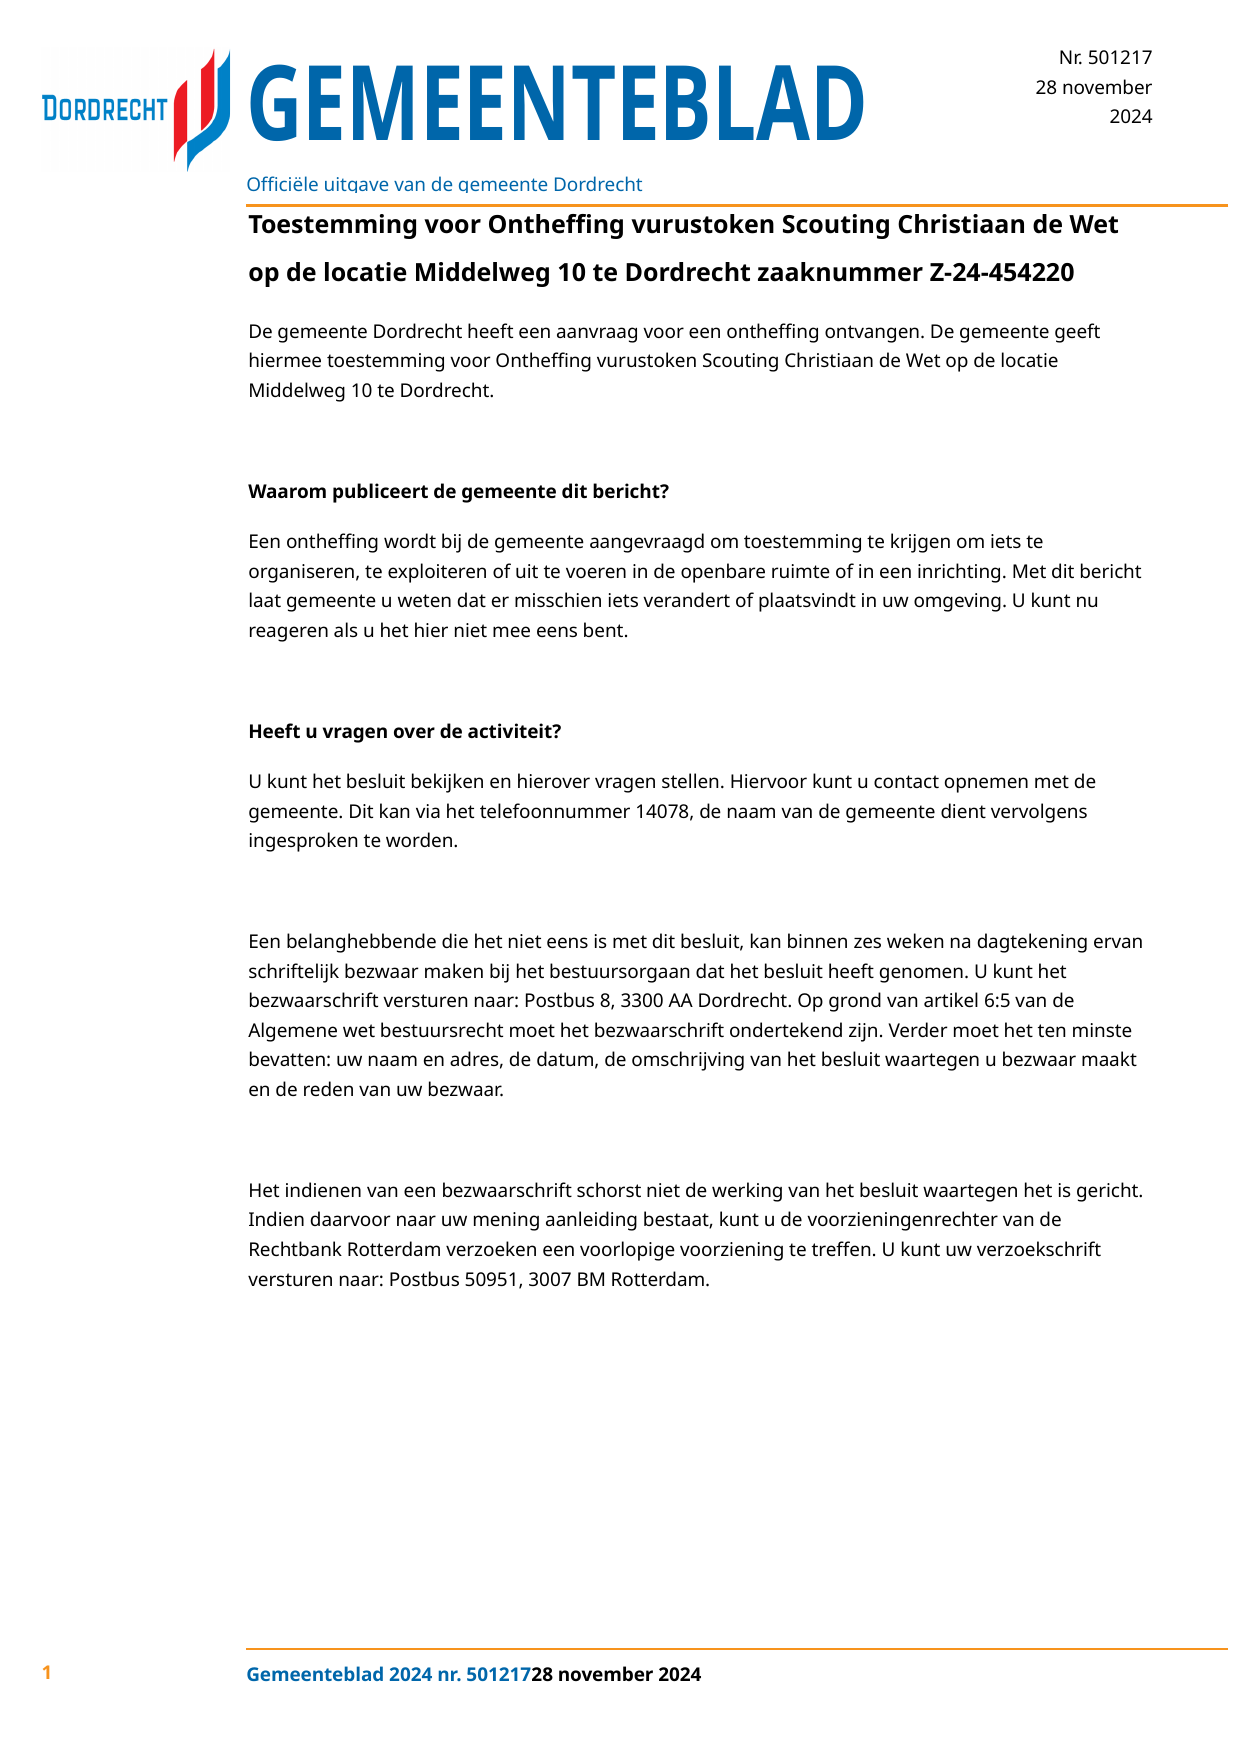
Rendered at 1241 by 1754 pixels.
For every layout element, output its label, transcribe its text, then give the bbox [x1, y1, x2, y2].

text Een ontheffing wordt bij de gemeente aangevraagd om toestemming te krijgen om iets te organiseren, te exploiteren of uit te voeren in de openbare ruimte of in een inrichting. Met dit bericht laat gemeente u weten dat er misschien iets verandert of plaatsvindt in uw omgeving. U kunt nu reageren als u het hier niet mee eens bent. [248, 528, 1152, 643]
text Heeft u vragen over de activiteit? [248, 718, 1152, 744]
text Waarom publiceert de gemeente dit bericht? [248, 478, 1152, 504]
text Toestemming voor Ontheffing vurustoken Scouting Christiaan de Wet op de locatie Middelweg 10 te Dordrecht zaaknummer Z-24-454220 [248, 207, 1152, 288]
text Een belanghebbende die het niet eens is met dit besluit, kan binnen zes weken na dagtekening ervan schriftelijk bezwaar maken bij het bestuursorgaan dat het besluit heeft genomen. U kunt het bezwaarschrift versturen naar: Postbus 8, 3300 AA Dordrecht. Op grond van artikel 6:5 van de Algemene wet bestuursrecht moet het bezwaarschrift ondertekend zijn. Verder moet het ten minste bevatten: uw naam en adres, de datum, de omschrijving van het besluit waartegen u bezwaar maakt en de reden van uw bezwaar. [248, 928, 1152, 1102]
picture [41, 47, 231, 172]
text De gemeente Dordrecht heeft een aanvraag voor een ontheffing ontvangen. De gemeente geeft hiermee toestemming voor Ontheffing vurustoken Scouting Christiaan de Wet op de locatie Middelweg 10 te Dordrecht. [248, 318, 1152, 403]
text U kunt het besluit bekijken en hierover vragen stellen. Hiervoor kunt u contact opnemen met de gemeente. Dit kan via het telefoonnummer 14078, de naam van de gemeente dient vervolgens ingesproken te worden. [248, 768, 1152, 853]
text Het indienen van een bezwaarschrift schorst niet de werking van het besluit waartegen het is gericht. Indien daarvoor naar uw mening aanleiding bestaat, kunt u de voorzieningenrechter van de Rechtbank Rotterdam verzoeken een voorlopige voorziening te treffen. U kunt uw verzoekschrift versturen naar: Postbus 50951, 3007 BM Rotterdam. [248, 1177, 1152, 1292]
